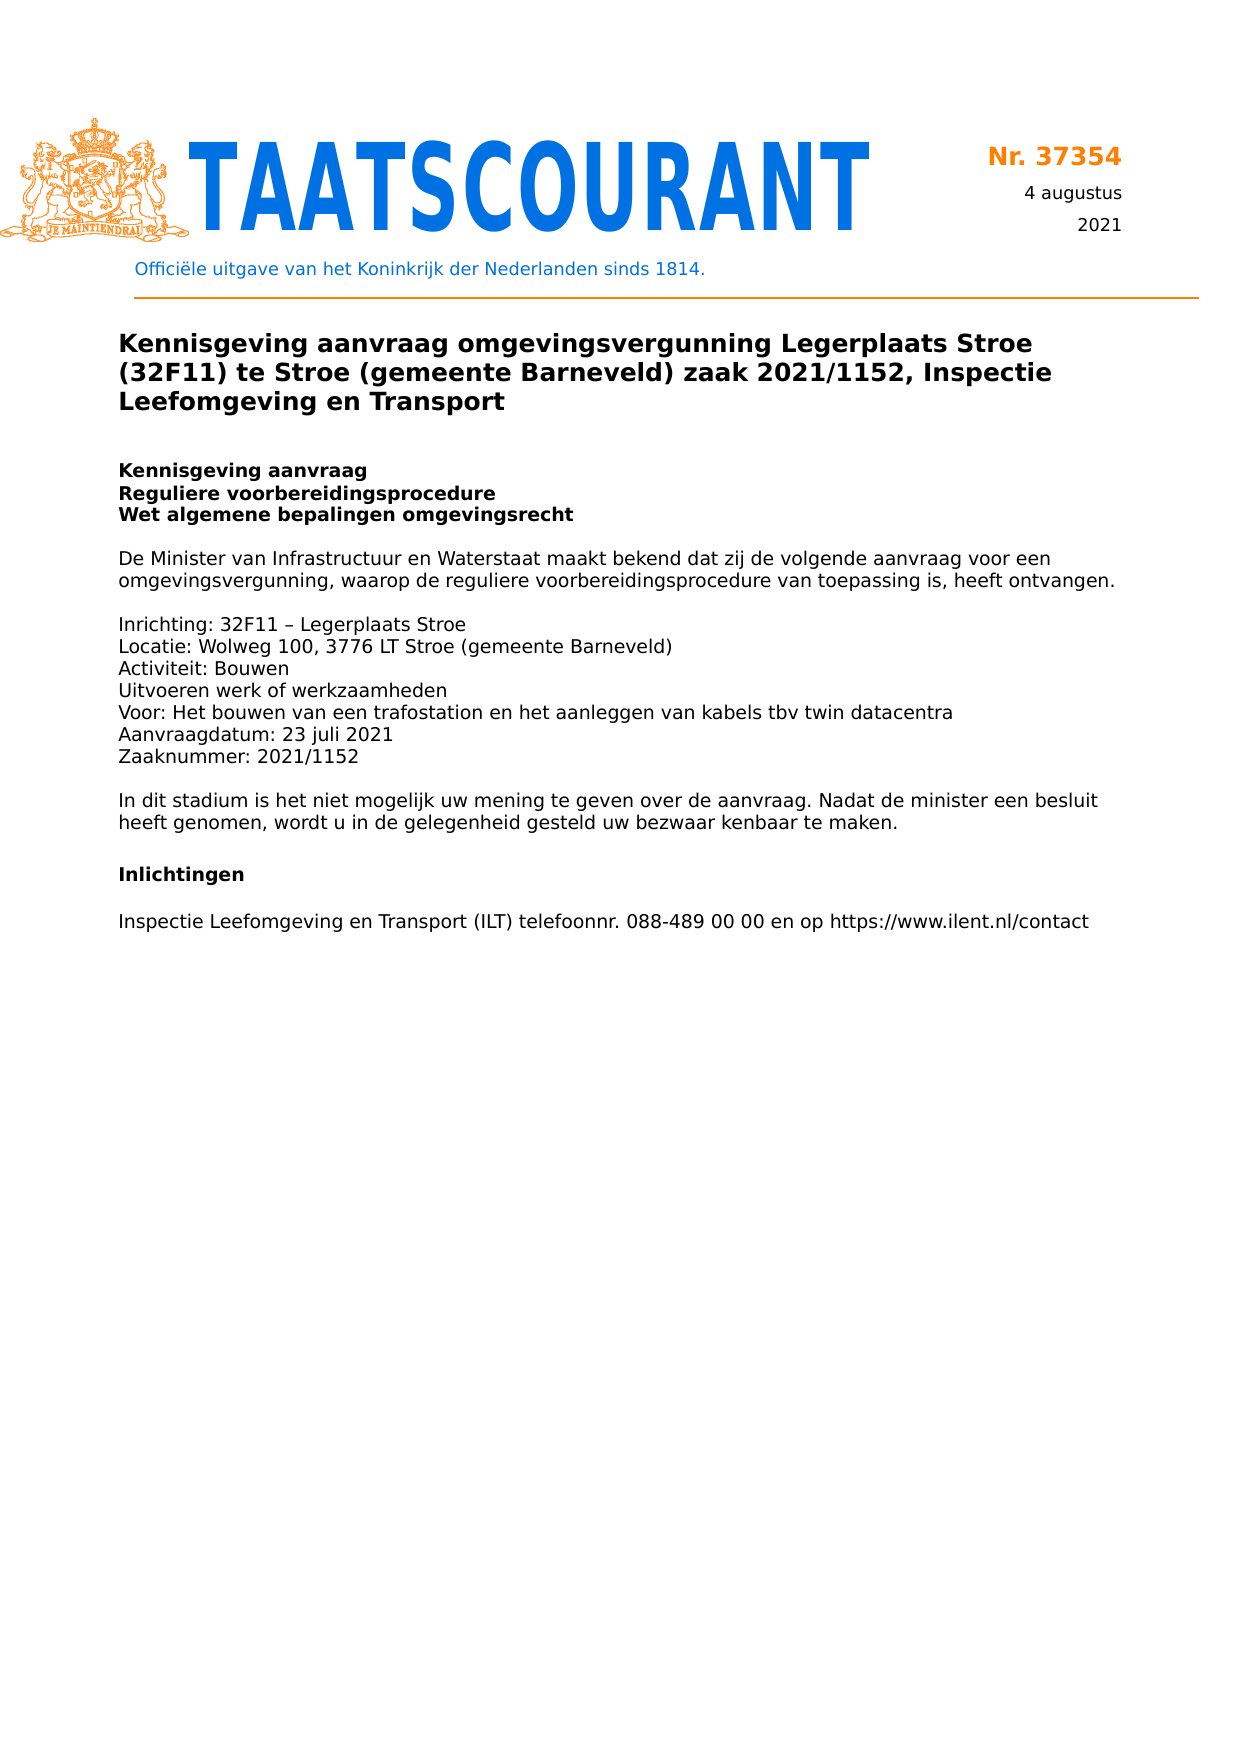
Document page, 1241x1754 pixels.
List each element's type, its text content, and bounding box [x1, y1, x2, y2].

text De Minister van Infrastructuur en Waterstaat maakt bekend dat zij de volgende aanvraag voor een omgevingsvergunning, waarop de reguliere voorbereidingsprocedure van toepassing is, heeft ontvangen. [118, 548, 1122, 592]
table_header Nr. 37354 [939, 118, 1199, 177]
table_cell 2021 [939, 209, 1199, 259]
text Aanvraagdatum: 23 juli 2021 [118, 724, 1122, 746]
table_cell Officiële uitgave van het Koninkrijk der Nederlanden sinds 1814. [134, 259, 1199, 297]
text Locatie: Wolweg 100, 3776 LT Stroe (gemeente Barneveld) [118, 636, 1122, 658]
subtitle Inlichtingen [118, 864, 1122, 886]
text Uitvoeren werk of werkzaamheden [118, 680, 1122, 702]
picture [0, 118, 189, 242]
text Zaaknummer: 2021/1152 [118, 746, 1122, 768]
text Kennisgeving aanvraag [118, 460, 1122, 482]
text Wet algemene bepalingen omgevingsrecht [118, 504, 1122, 526]
table_header [0, 242, 134, 297]
table_cell 4 augustus [939, 177, 1199, 209]
subtitle Kennisgeving aanvraag omgevingsvergunning Legerplaats Stroe (32F11) te Stroe (gemeente Barneveld) zaak 2021/1152, Inspectie Leefomgeving en Transport [118, 329, 1122, 417]
text Voor: Het bouwen van een trafostation en het aanleggen van kabels tbv twin datacentra [118, 702, 1122, 724]
text In dit stadium is het niet mogelijk uw mening te geven over de aanvraag. Nadat de minister een besluit heeft genomen, wordt u in de gelegenheid gesteld uw bezwaar kenbaar te maken. [118, 790, 1122, 834]
text Activiteit: Bouwen [118, 658, 1122, 680]
text Reguliere voorbereidingsprocedure [118, 482, 1122, 504]
text Inrichting: 32F11 – Legerplaats Stroe [118, 614, 1122, 636]
table_header STAATSCOURANT [134, 118, 939, 259]
text Inspectie Leefomgeving en Transport (ILT) telefoonnr. 088-489 00 00 en op https://www.ilent.nl/contact [118, 911, 1122, 933]
